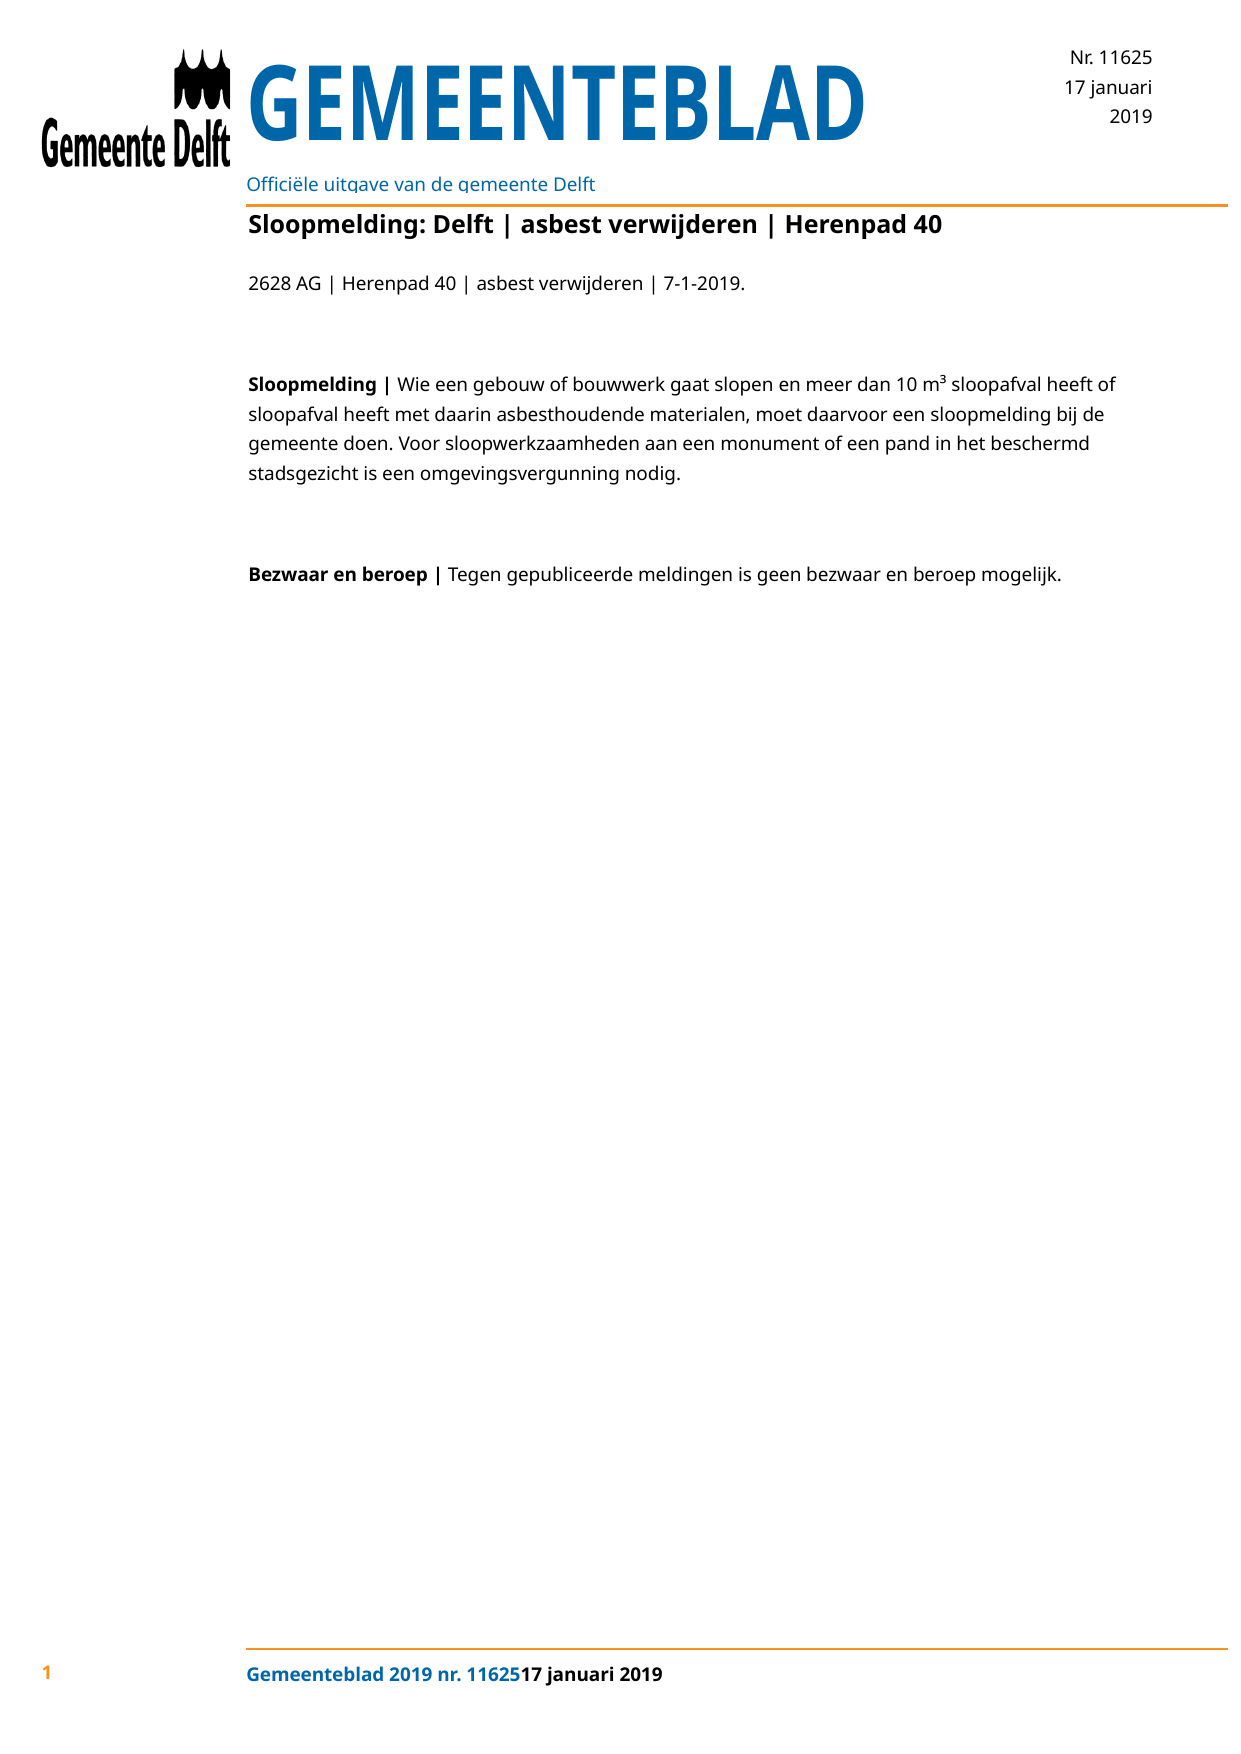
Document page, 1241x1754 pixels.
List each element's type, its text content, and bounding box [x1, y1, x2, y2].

picture [41, 47, 231, 172]
text Sloopmelding | Wie een gebouw of bouwwerk gaat slopen en meer dan 10 m³ sloopafval heeft of sloopafval heeft met daarin asbesthoudende materialen, moet daarvoor een sloopmelding bij de gemeente doen. Voor sloopwerkzaamheden aan een monument of een pand in het beschermd stadsgezicht is een omgevingsvergunning nodig. [248, 371, 1152, 486]
text Sloopmelding: Delft | asbest verwijderen | Herenpad 40 [248, 207, 1152, 241]
text Bezwaar en beroep | Tegen gepubliceerde meldingen is geen bezwaar en beroep mogelijk. [248, 561, 1152, 586]
text 2628 AG | Herenpad 40 | asbest verwijderen | 7-1-2019. [248, 270, 1152, 296]
